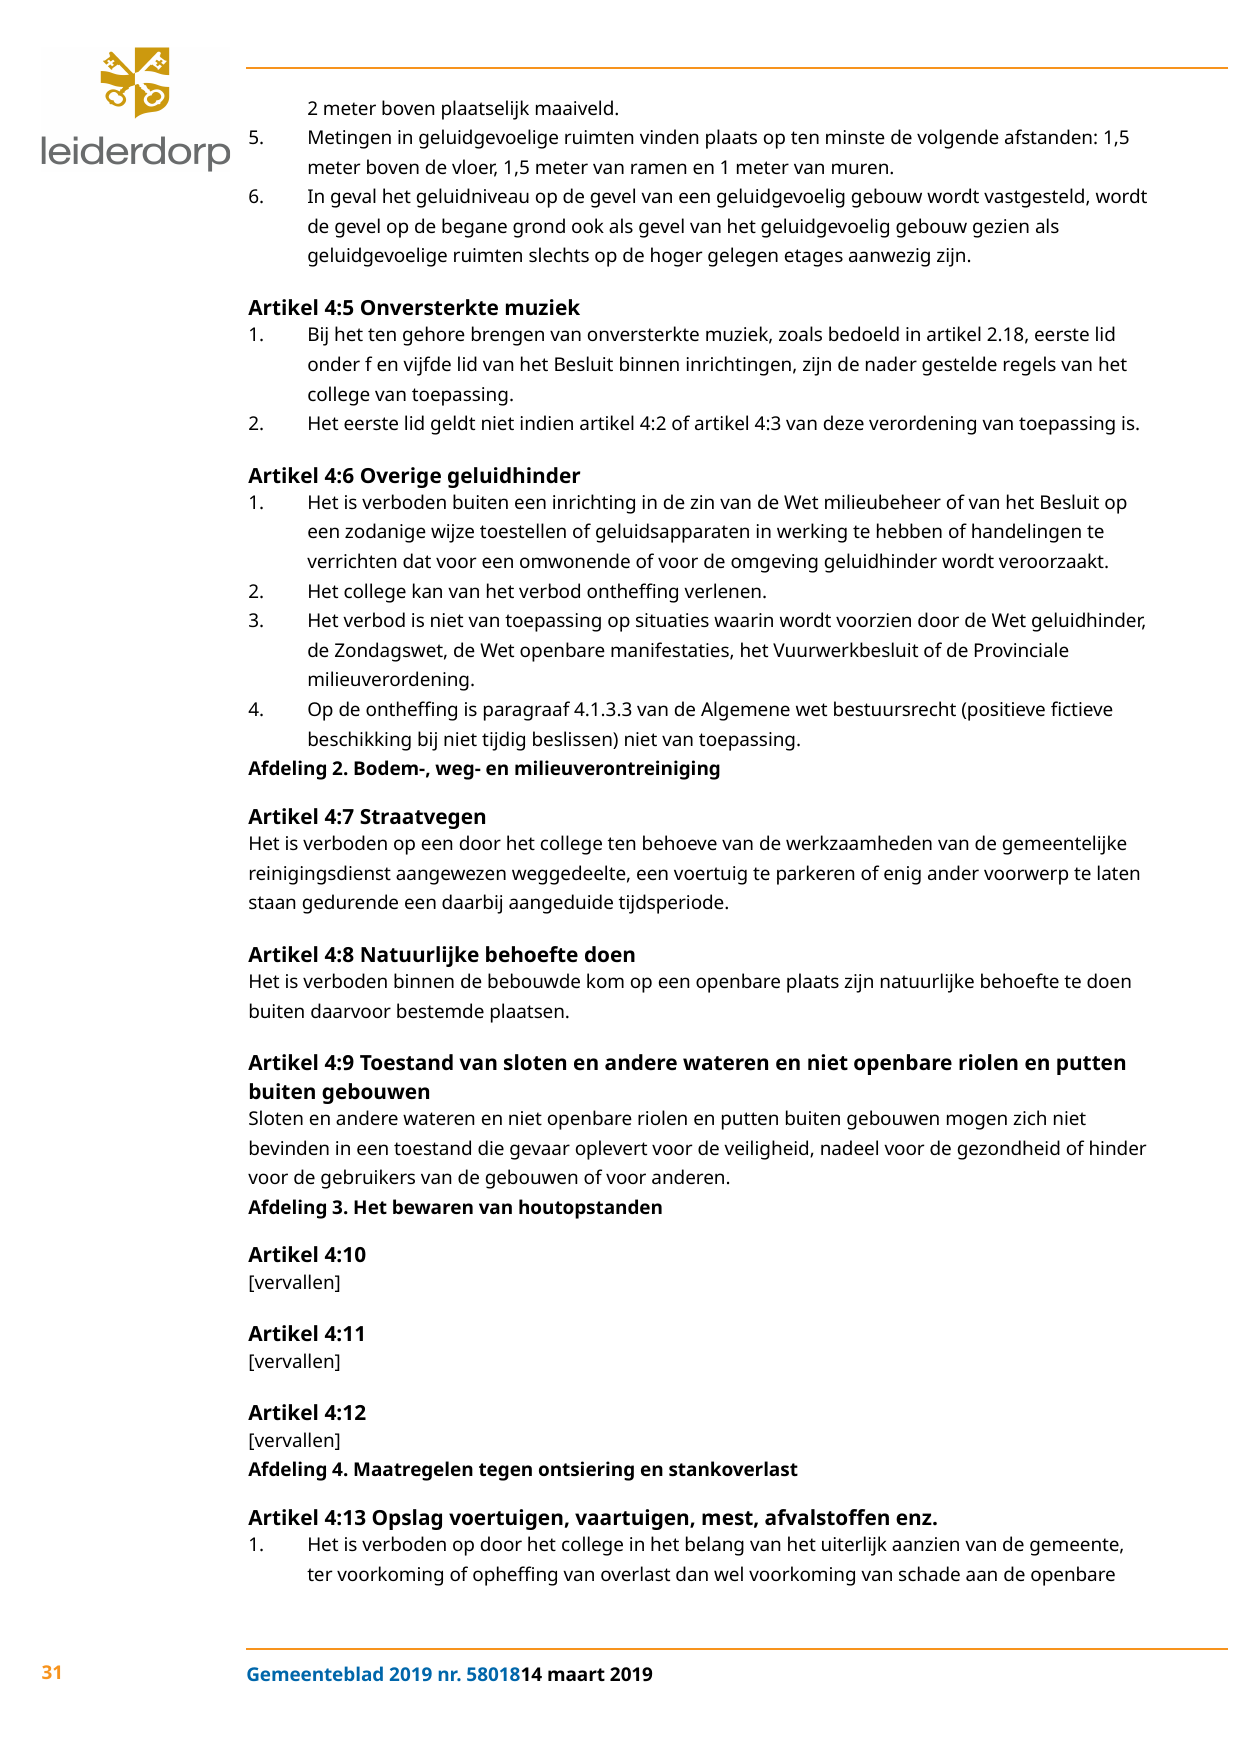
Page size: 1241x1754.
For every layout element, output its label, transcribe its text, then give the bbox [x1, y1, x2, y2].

list Op de ontheffing is paragraaf 4.1.3.3 van de Algemene wet bestuursrecht (positieve fictieve beschikking bij niet tijdig beslissen) niet van toepassing. [248, 696, 1152, 752]
list Het is verboden op door het college in het belang van het uiterlijk aanzien van de gemeente, ter voorkoming of opheffing van overlast dan wel voorkoming van schade aan de openbare [248, 1531, 1152, 1587]
text Artikel 4:10 [248, 1241, 1152, 1269]
text Sloten en andere wateren en niet openbare riolen en putten buiten gebouwen mogen zich niet bevinden in een toestand die gevaar oplevert voor de veiligheid, nadeel voor de gezondheid of hinder voor de gebruikers van de gebouwen of voor anderen. [248, 1105, 1152, 1190]
text [vervallen] [248, 1427, 1152, 1452]
list Het eerste lid geldt niet indien artikel 4:2 of artikel 4:3 van deze verordening van toepassing is. [248, 410, 1152, 436]
text Artikel 4:7 Straatvegen [248, 802, 1152, 830]
text Artikel 4:13 Opslag voertuigen, vaartuigen, mest, afvalstoffen enz. [248, 1503, 1152, 1531]
list Het is verboden buiten een inrichting in de zin van de Wet milieubeheer of van het Besluit op een zodanige wijze toestellen of geluidsapparaten in werking te hebben of handelingen te verrichten dat voor een omwonende of voor de omgeving geluidhinder wordt veroorzaakt. [248, 489, 1152, 574]
text [vervallen] [248, 1348, 1152, 1374]
list Het verbod is niet van toepassing op situaties waarin wordt voorzien door de Wet geluidhinder, de Zondagswet, de Wet openbare manifestaties, het Vuurwerkbesluit of de Provinciale milieuverordening. [248, 607, 1152, 692]
list In geval het geluidniveau op de gevel van een geluidgevoelig gebouw wordt vastgesteld, wordt de gevel op de begane grond ook als gevel van het geluidgevoelig gebouw gezien als geluidgevoelige ruimten slechts op de hoger gelegen etages aanwezig zijn. [248, 183, 1152, 268]
text Artikel 4:9 Toestand van sloten en andere wateren en niet openbare riolen en putten buiten gebouwen [248, 1048, 1152, 1105]
list Metingen in geluidgevoelige ruimten vinden plaats op ten minste de volgende afstanden: 1,5 meter boven de vloer, 1,5 meter van ramen en 1 meter van muren. [248, 124, 1152, 180]
text Het is verboden op een door het college ten behoeve van de werkzaamheden van de gemeentelijke reinigingsdienst aangewezen weggedeelte, een voertuig te parkeren of enig ander voorwerp te laten staan gedurende een daarbij aangeduide tijdsperiode. [248, 830, 1152, 915]
list Bij het ten gehore brengen van onversterkte muziek, zoals bedoeld in artikel 2.18, eerste lid onder f en vijfde lid van het Besluit binnen inrichtingen, zijn de nader gestelde regels van het college van toepassing. [248, 322, 1152, 406]
text Artikel 4:11 [248, 1319, 1152, 1348]
list Het college kan van het verbod ontheffing verlenen. [248, 578, 1152, 604]
list 2 meter boven plaatselijk maaiveld. [248, 95, 1152, 121]
picture [41, 47, 231, 172]
text Afdeling 4. Maatregelen tegen ontsiering en stankoverlast [248, 1456, 1152, 1482]
text Artikel 4:5 Onversterkte muziek [248, 293, 1152, 322]
text Artikel 4:6 Overige geluidhinder [248, 461, 1152, 489]
text Artikel 4:12 [248, 1398, 1152, 1427]
text Afdeling 2. Bodem-, weg- en milieuverontreiniging [248, 755, 1152, 781]
text Artikel 4:8 Natuurlijke behoefte doen [248, 940, 1152, 968]
text Afdeling 3. Het bewaren van houtopstanden [248, 1194, 1152, 1220]
text Het is verboden binnen de bebouwde kom op een openbare plaats zijn natuurlijke behoefte te doen buiten daarvoor bestemde plaatsen. [248, 968, 1152, 1024]
text [vervallen] [248, 1269, 1152, 1295]
